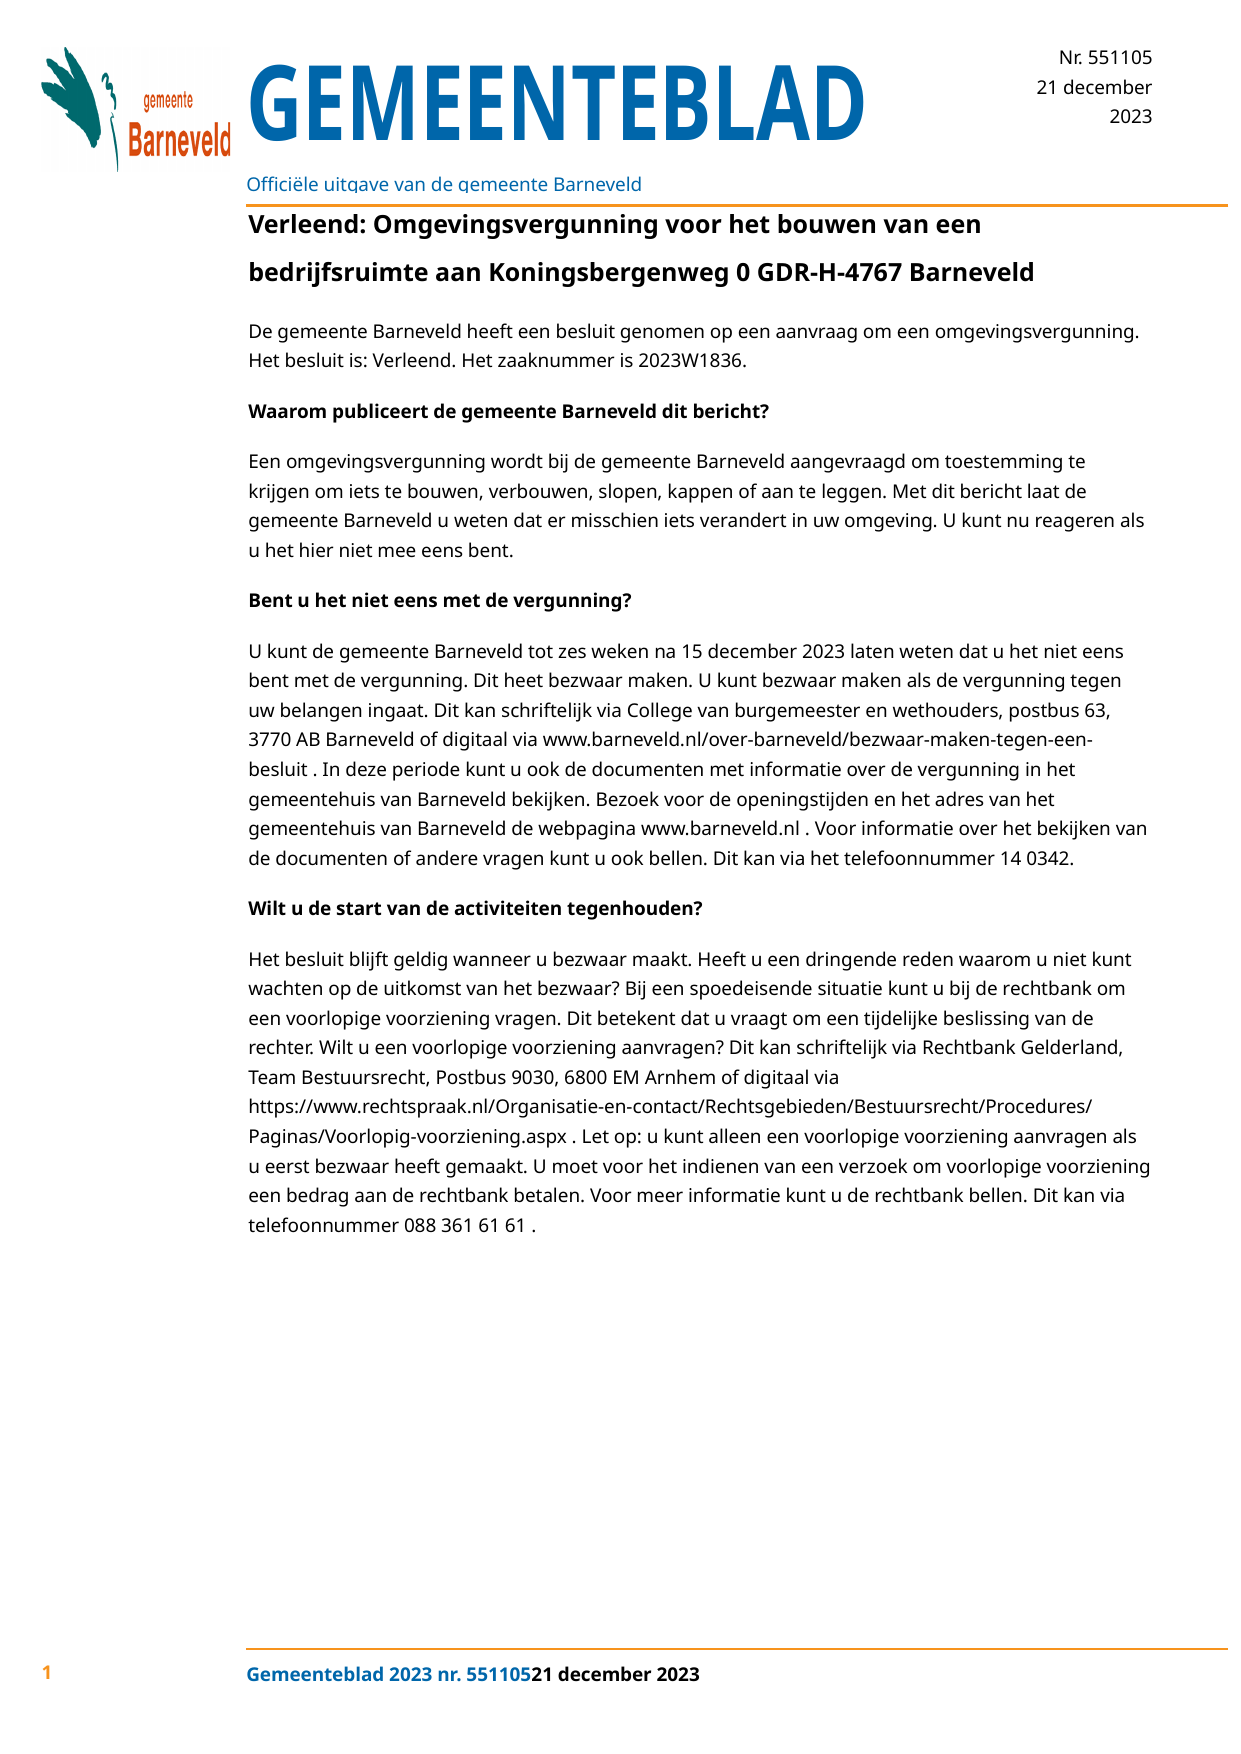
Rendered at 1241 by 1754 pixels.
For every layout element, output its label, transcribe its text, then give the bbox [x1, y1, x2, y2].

text Waarom publiceert de gemeente Barneveld dit bericht? [248, 398, 1152, 424]
text Het besluit blijft geldig wanneer u bezwaar maakt. Heeft u een dringende reden waarom u niet kunt wachten op de uitkomst van het bezwaar? Bij een spoedeisende situatie kunt u bij de rechtbank om een voorlopige voorziening vragen. Dit betekent dat u vraagt om een tijdelijke beslissing van de rechter. Wilt u een voorlopige voorziening aanvragen? Dit kan schriftelijk via Rechtbank Gelderland, Team Bestuursrecht, Postbus 9030, 6800 EM Arnhem of digitaal via https://www.rechtspraak.nl/Organisatie-en-contact/Rechtsgebieden/Bestuursrecht/Procedures/Paginas/Voorlopig-voorziening.aspx . Let op: u kunt alleen een voorlopige voorziening aanvragen als u eerst bezwaar heeft gemaakt. U moet voor het indienen van een verzoek om voorlopige voorziening een bedrag aan de rechtbank betalen. Voor meer informatie kunt u de rechtbank bellen. Dit kan via telefoonnummer 088 361 61 61 . [248, 946, 1152, 1238]
text Een omgevingsvergunning wordt bij de gemeente Barneveld aangevraagd om toestemming te krijgen om iets te bouwen, verbouwen, slopen, kappen of aan te leggen. Met dit bericht laat de gemeente Barneveld u weten dat er misschien iets verandert in uw omgeving. U kunt nu reageren als u het hier niet mee eens bent. [248, 448, 1152, 563]
text Bent u het niet eens met de vergunning? [248, 587, 1152, 613]
text U kunt de gemeente Barneveld tot zes weken na 15 december 2023 laten weten dat u het niet eens bent met de vergunning. Dit heet bezwaar maken. U kunt bezwaar maken als de vergunning tegen uw belangen ingaat. Dit kan schriftelijk via College van burgemeester en wethouders, postbus 63, 3770 AB Barneveld of digitaal via www.barneveld.nl/over-barneveld/bezwaar-maken-tegen-een-besluit . In deze periode kunt u ook de documenten met informatie over de vergunning in het gemeentehuis van Barneveld bekijken. Bezoek voor de openingstijden en het adres van het gemeentehuis van Barneveld de webpagina www.barneveld.nl . Voor informatie over het bekijken van de documenten of andere vragen kunt u ook bellen. Dit kan via het telefoonnummer 14 0342. [248, 638, 1152, 871]
text Verleend: Omgevingsvergunning voor het bouwen van een bedrijfsruimte aan Koningsbergenweg 0 GDR-H-4767 Barneveld [248, 207, 1152, 288]
text De gemeente Barneveld heeft een besluit genomen op een aanvraag om een omgevingsvergunning. Het besluit is: Verleend. Het zaaknummer is 2023W1836. [248, 318, 1152, 373]
picture [41, 47, 231, 172]
text Wilt u de start van de activiteiten tegenhouden? [248, 895, 1152, 921]
